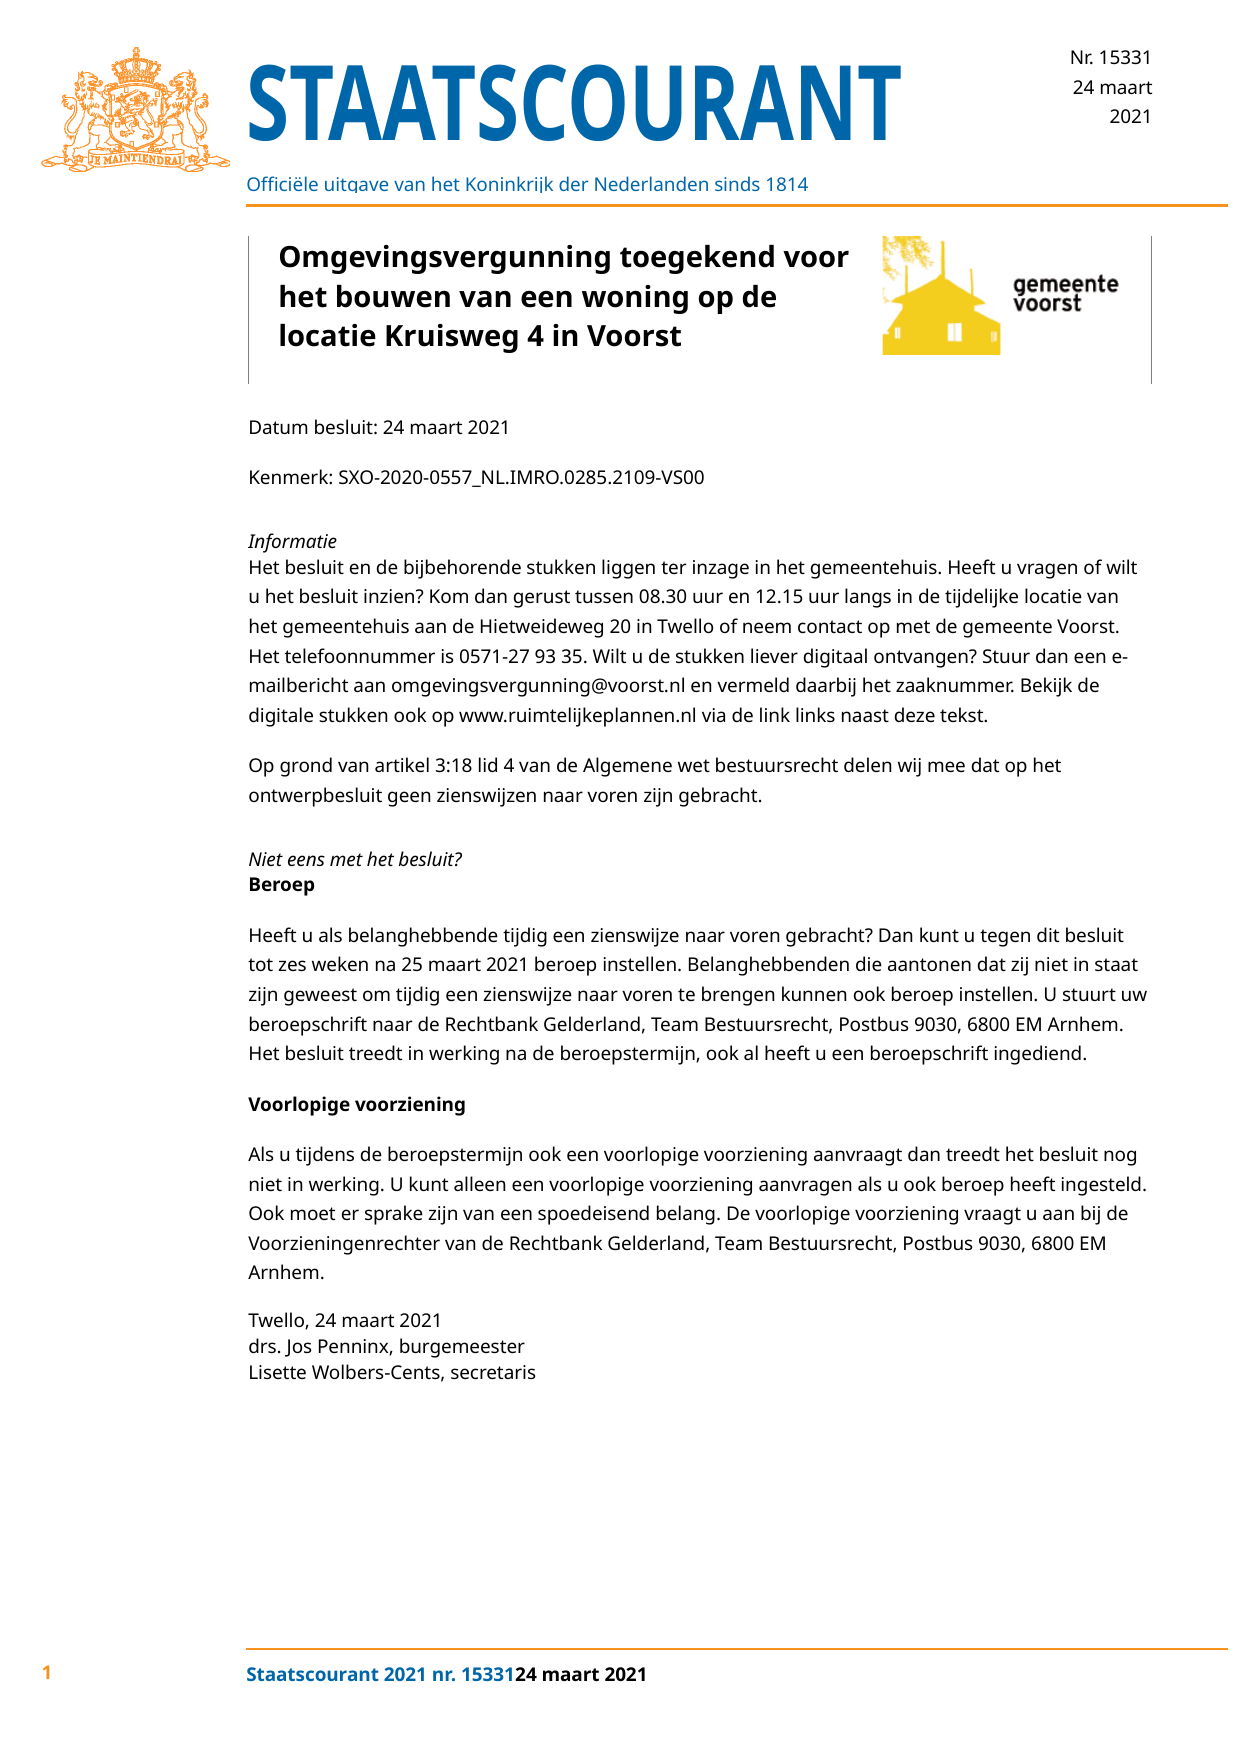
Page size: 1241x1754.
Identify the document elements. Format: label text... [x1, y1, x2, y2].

text Het besluit en de bijbehorende stukken liggen ter inzage in het gemeentehuis. Heeft u vragen of wilt u het besluit inzien? Kom dan gerust tussen 08.30 uur en 12.15 uur langs in de tijdelijke locatie van het gemeentehuis aan de Hietweideweg 20 in Twello of neem contact op met de gemeente Voorst. Het telefoonnummer is 0571-27 93 35. Wilt u de stukken liever digitaal ontvangen? Stuur dan een e-mailbericht aan omgevingsvergunning@voorst.nl en vermeld daarbij het zaaknummer. Bekijk de digitale stukken ook op www.ruimtelijkeplannen.nl via de link links naast deze tekst. [248, 554, 1152, 728]
text Kenmerk: SXO-2020-0557_NL.IMRO.0285.2109-VS00 [248, 464, 1152, 490]
text Niet eens met het besluit? [248, 846, 1152, 872]
text Datum besluit: 24 maart 2021 [248, 414, 1152, 440]
text Heeft u als belanghebbende tijdig een zienswijze naar voren gebracht? Dan kunt u tegen dit besluit tot zes weken na 25 maart 2021 beroep instellen. Belanghebbenden die aantonen dat zij niet in staat zijn geweest om tijdig een zienswijze naar voren te brengen kunnen ook beroep instellen. U stuurt uw beroepschrift naar de Rechtbank Gelderland, Team Bestuursrecht, Postbus 9030, 6800 EM Arnhem. Het besluit treedt in werking na de beroepstermijn, ook al heeft u een beroepschrift ingediend. [248, 922, 1152, 1066]
text Lisette Wolbers-Cents, secretaris [248, 1359, 1152, 1384]
text drs. Jos Penninx, burgemeester [248, 1333, 1152, 1359]
text Als u tijdens de beroepstermijn ook een voorlopige voorziening aanvraagt dan treedt het besluit nog niet in werking. U kunt alleen een voorlopige voorziening aanvragen als u ook beroep heeft ingesteld. Ook moet er sprake zijn van een spoedeisend belang. De voorlopige voorziening vraagt u aan bij de Voorzieningenrechter van de Rechtbank Gelderland, Team Bestuursrecht, Postbus 9030, 6800 EM Arnhem. [248, 1141, 1152, 1285]
text Beroep [248, 872, 1152, 897]
table_header Omgevingsvergunning toegekend voor het bouwen van een woning op de locatie Kruisweg 4 in Voorst [249, 236, 850, 384]
text Twello, 24 maart 2021 [248, 1307, 1152, 1333]
picture [41, 47, 231, 172]
table_header [850, 236, 1151, 384]
text Op grond van artikel 3:18 lid 4 van de Algemene wet bestuursrecht delen wij mee dat op het ontwerpbesluit geen zienswijzen naar voren zijn gebracht. [248, 752, 1152, 808]
text Informatie [248, 528, 1152, 554]
text Voorlopige voorziening [248, 1091, 1152, 1117]
picture [882, 236, 1119, 355]
